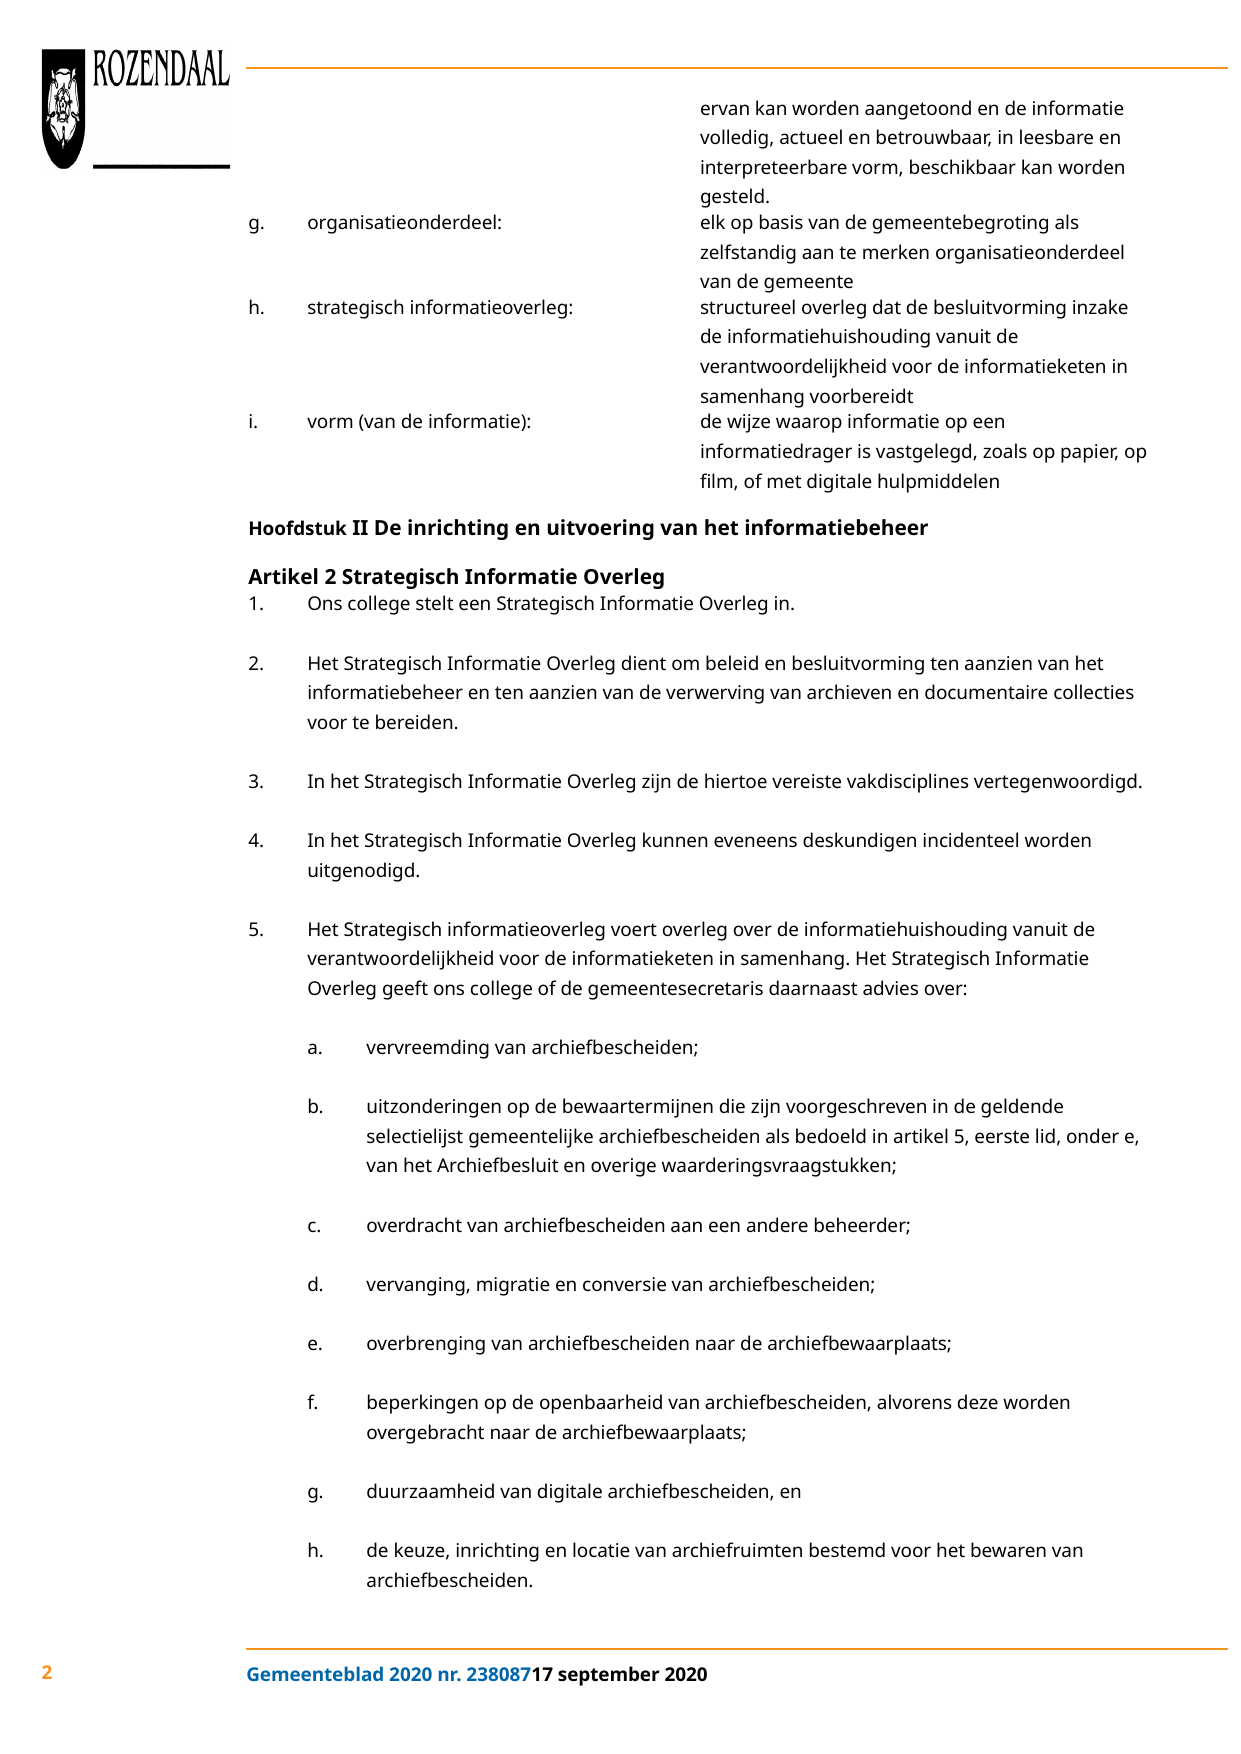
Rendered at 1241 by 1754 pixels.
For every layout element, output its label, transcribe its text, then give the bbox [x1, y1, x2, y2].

list vervanging, migratie en conversie van archiefbescheiden; [307, 1271, 1152, 1297]
table_cell strategisch informatieoverleg: [248, 294, 700, 409]
list Ons college stelt een Strategisch Informatie Overleg in. [248, 591, 1152, 616]
list duurzaamheid van digitale archiefbescheiden, en [307, 1478, 1152, 1504]
list In het Strategisch Informatie Overleg kunnen eveneens deskundigen incidenteel worden uitgenodigd. [248, 827, 1152, 882]
table_cell [248, 95, 700, 209]
list In het Strategisch Informatie Overleg zijn de hiertoe vereiste vakdisciplines vertegenwoordigd. [248, 768, 1152, 794]
table_cell vorm (van de informatie): [248, 409, 700, 493]
table_cell organisatieonderdeel: [248, 209, 700, 294]
list vervreemding van archiefbescheiden; [307, 1034, 1152, 1060]
list overbrenging van archiefbescheiden naar de archiefbewaarplaats; [307, 1330, 1152, 1356]
table_cell elk op basis van de gemeentebegroting als zelfstandig aan te merken organisatieonderdeel van de gemeente [700, 209, 1152, 294]
list de keuze, inrichting en locatie van archiefruimten bestemd voor het bewaren van archiefbescheiden. [307, 1537, 1152, 1592]
list Het Strategisch informatieoverleg voert overleg over de informatiehuishouding vanuit de verantwoordelijkheid voor de informatieketen in samenhang. Het Strategisch Informatie Overleg geeft ons college of de gemeentesecretaris daarnaast advies over: [248, 916, 1152, 1001]
table_cell structureel overleg dat de besluitvorming inzake de informatiehuishouding vanuit de verantwoordelijkheid voor de informatieketen in samenhang voorbereidt [700, 294, 1152, 409]
list overdracht van archiefbescheiden aan een andere beheerder; [307, 1212, 1152, 1237]
list uitzonderingen op de bewaartermijnen die zijn voorgeschreven in de geldende selectielijst gemeentelijke archiefbescheiden als bedoeld in artikel 5, eerste lid, onder e, van het Archiefbesluit en overige waarderingsvraagstukken; [307, 1093, 1152, 1178]
table_cell de wijze waarop informatie op een informatiedrager is vastgelegd, zoals op papier, op film, of met digitale hulpmiddelen [700, 409, 1152, 493]
text Hoofdstuk II De inrichting en uitvoering van het informatiebeheer [248, 513, 1152, 541]
list beperkingen op de openbaarheid van archiefbescheiden, alvorens deze worden overgebracht naar de archiefbewaarplaats; [307, 1389, 1152, 1444]
text Artikel 2 Strategisch Informatie Overleg [248, 562, 1152, 591]
table_cell ervan kan worden aangetoond en de informatie volledig, actueel en betrouwbaar, in leesbare en interpreteerbare vorm, beschikbaar kan worden gesteld. [700, 95, 1152, 209]
picture [41, 47, 231, 172]
list Het Strategisch Informatie Overleg dient om beleid en besluitvorming ten aanzien van het informatiebeheer en ten aanzien van de verwerving van archieven en documentaire collecties voor te bereiden. [248, 650, 1152, 734]
